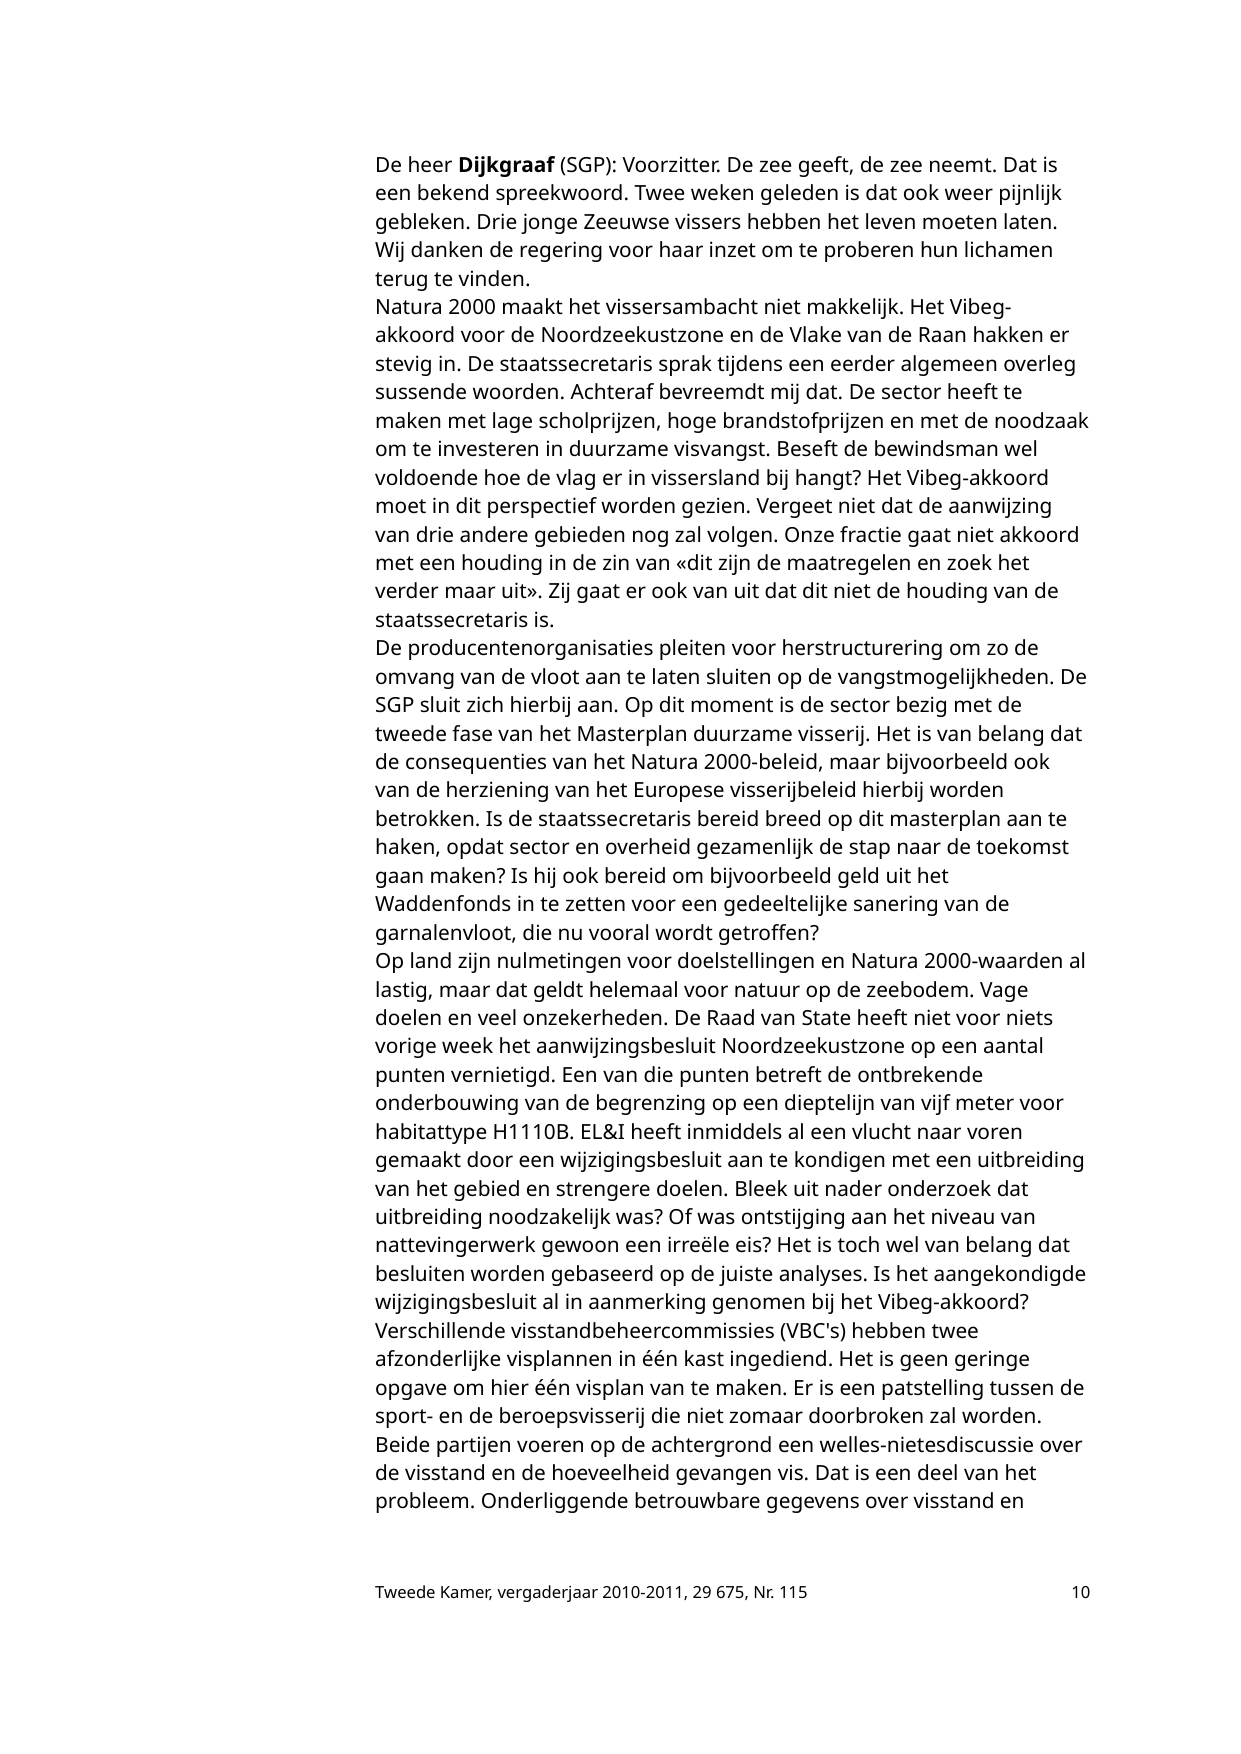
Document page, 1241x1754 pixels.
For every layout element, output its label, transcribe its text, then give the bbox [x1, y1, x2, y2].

text Op land zijn nulmetingen voor doelstellingen en Natura 2000-waarden al lastig, maar dat geldt helemaal voor natuur op de zeebodem. Vage doelen en veel onzekerheden. De Raad van State heeft niet voor niets vorige week het aanwijzingsbesluit Noordzeekustzone op een aantal punten vernietigd. Een van die punten betreft de ontbrekende onderbouwing van de begrenzing op een dieptelijn van vijf meter voor habitattype H1110B. EL&I heeft inmiddels al een vlucht naar voren gemaakt door een wijzigingsbesluit aan te kondigen met een uitbreiding van het gebied en strengere doelen. Bleek uit nader onderzoek dat uitbreiding noodzakelijk was? Of was ontstijging aan het niveau van nattevingerwerk gewoon een irreële eis? Het is toch wel van belang dat besluiten worden gebaseerd op de juiste analyses. Is het aangekondigde wijzigingsbesluit al in aanmerking genomen bij het Vibeg-akkoord? [375, 946, 1090, 1316]
text De producentenorganisaties pleiten voor herstructurering om zo de omvang van de vloot aan te laten sluiten op de vangstmogelijkheden. De SGP sluit zich hierbij aan. Op dit moment is de sector bezig met de tweede fase van het Masterplan duurzame visserij. Het is van belang dat de consequenties van het Natura 2000-beleid, maar bijvoorbeeld ook van de herziening van het Europese visserijbeleid hierbij worden betrokken. Is de staatssecretaris bereid breed op dit masterplan aan te haken, opdat sector en overheid gezamenlijk de stap naar de toekomst gaan maken? Is hij ook bereid om bijvoorbeeld geld uit het Waddenfonds in te zetten voor een gedeeltelijke sanering van de garnalenvloot, die nu vooral wordt getroffen? [375, 633, 1090, 946]
text De heer Dijkgraaf (SGP): Voorzitter. De zee geeft, de zee neemt. Dat is een bekend spreekwoord. Twee weken geleden is dat ook weer pijnlijk gebleken. Drie jonge Zeeuwse vissers hebben het leven moeten laten. Wij danken de regering voor haar inzet om te proberen hun lichamen terug te vinden. [375, 150, 1090, 292]
text Verschillende visstandbeheercommissies (VBC's) hebben twee afzonderlijke visplannen in één kast ingediend. Het is geen geringe opgave om hier één visplan van te maken. Er is een patstelling tussen de sport- en de beroepsvisserij die niet zomaar doorbroken zal worden. Beide partijen voeren op de achtergrond een welles-nietesdiscussie over de visstand en de hoeveelheid gevangen vis. Dat is een deel van het probleem. Onderliggende betrouwbare gegevens over visstand en [375, 1316, 1090, 1515]
text Natura 2000 maakt het vissersambacht niet makkelijk. Het Vibeg-akkoord voor de Noordzeekustzone en de Vlake van de Raan hakken er stevig in. De staatssecretaris sprak tijdens een eerder algemeen overleg sussende woorden. Achteraf bevreemdt mij dat. De sector heeft te maken met lage scholprijzen, hoge brandstofprijzen en met de noodzaak om te investeren in duurzame visvangst. Beseft de bewindsman wel voldoende hoe de vlag er in vissersland bij hangt? Het Vibeg-akkoord moet in dit perspectief worden gezien. Vergeet niet dat de aanwijzing van drie andere gebieden nog zal volgen. Onze fractie gaat niet akkoord met een houding in de zin van «dit zijn de maatregelen en zoek het verder maar uit». Zij gaat er ook van uit dat dit niet de houding van de staatssecretaris is. [375, 292, 1090, 633]
